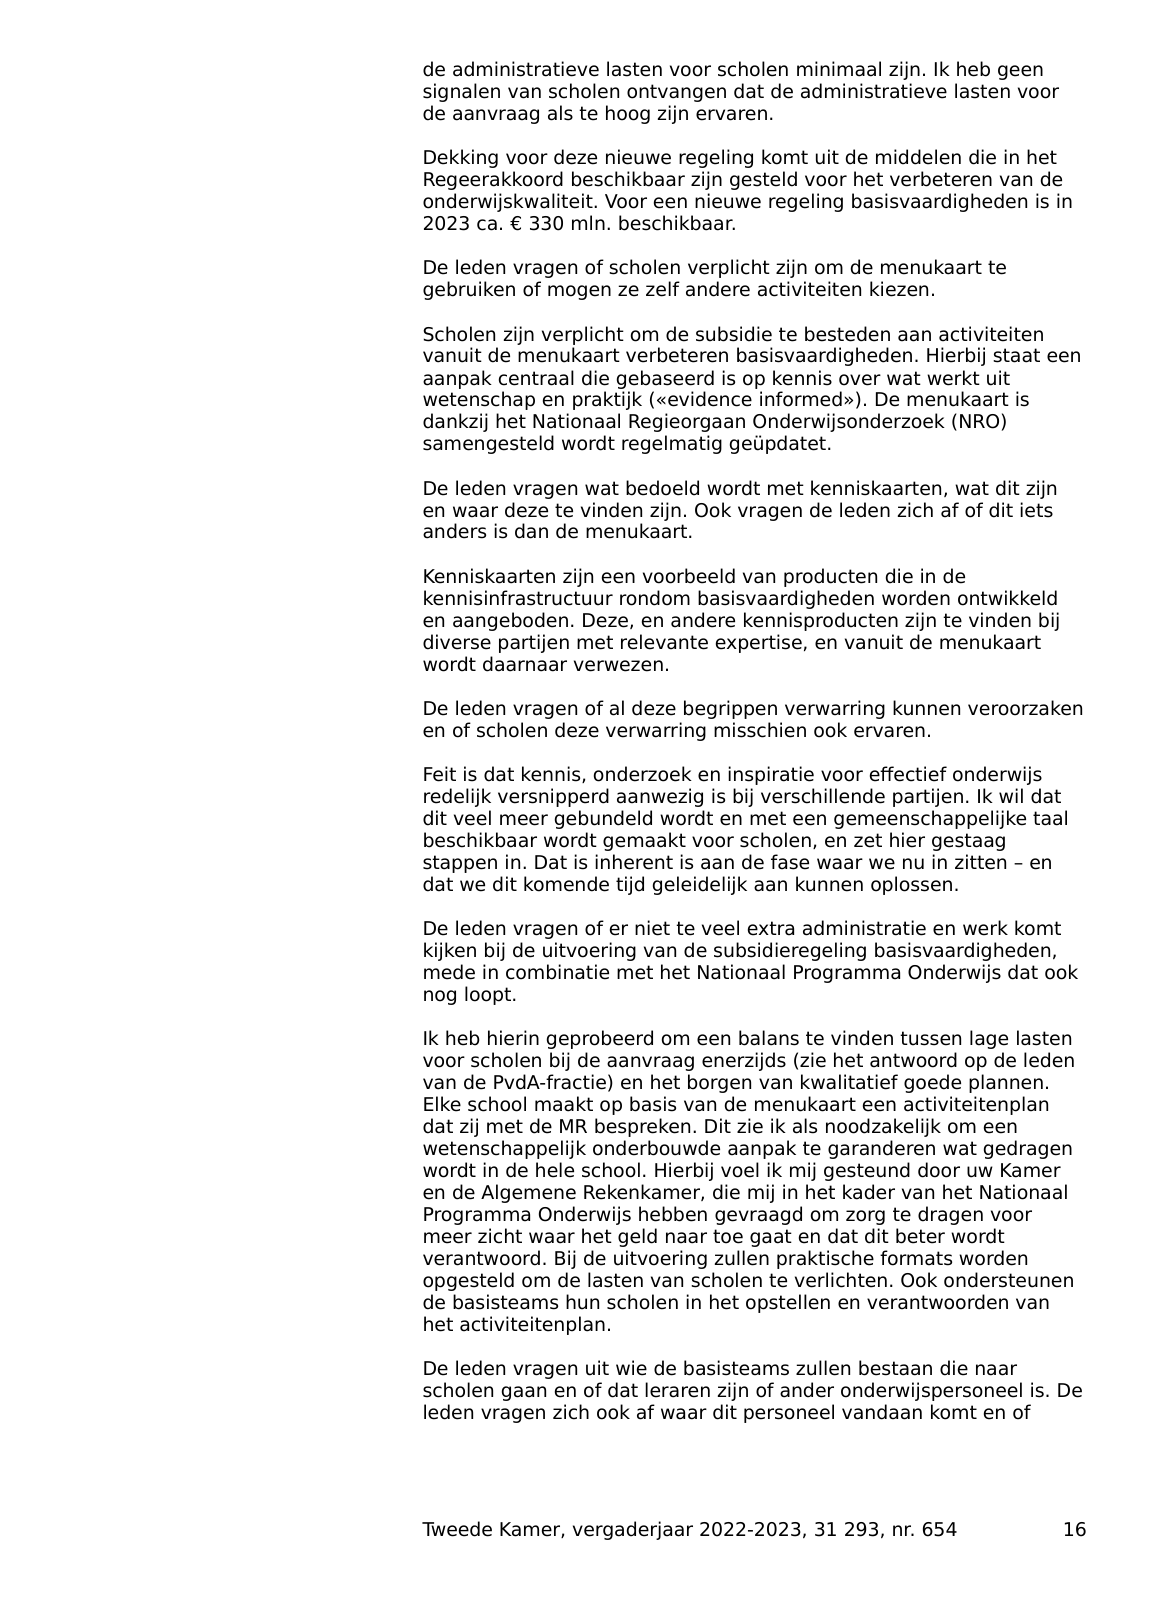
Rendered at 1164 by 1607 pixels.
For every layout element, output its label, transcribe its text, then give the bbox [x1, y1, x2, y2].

text de administratieve lasten voor scholen minimaal zijn. Ik heb geen signalen van scholen ontvangen dat de administratieve lasten voor de aanvraag als te hoog zijn ervaren. [422, 59, 1087, 125]
text De leden vragen wat bedoeld wordt met kenniskaarten, wat dit zijn en waar deze te vinden zijn. Ook vragen de leden zich af of dit iets anders is dan de menukaart. [422, 477, 1087, 543]
text Feit is dat kennis, onderzoek en inspiratie voor effectief onderwijs redelijk versnipperd aanwezig is bij verschillende partijen. Ik wil dat dit veel meer gebundeld wordt en met een gemeenschappelijke taal beschikbaar wordt gemaakt voor scholen, en zet hier gestaag stappen in. Dat is inherent is aan de fase waar we nu in zitten – en dat we dit komende tijd geleidelijk aan kunnen oplossen. [422, 764, 1087, 896]
text De leden vragen of scholen verplicht zijn om de menukaart te gebruiken of mogen ze zelf andere activiteiten kiezen. [422, 257, 1087, 301]
text De leden vragen of er niet te veel extra administratie en werk komt kijken bij de uitvoering van de subsidieregeling basisvaardigheden, mede in combinatie met het Nationaal Programma Onderwijs dat ook nog loopt. [422, 918, 1087, 1006]
text Kenniskaarten zijn een voorbeeld van producten die in de kennisinfrastructuur rondom basisvaardigheden worden ontwikkeld en aangeboden. Deze, en andere kennisproducten zijn te vinden bij diverse partijen met relevante expertise, en vanuit de menukaart wordt daarnaar verwezen. [422, 566, 1087, 676]
text De leden vragen of al deze begrippen verwarring kunnen veroorzaken en of scholen deze verwarring misschien ook ervaren. [422, 698, 1087, 742]
text Ik heb hierin geprobeerd om een balans te vinden tussen lage lasten voor scholen bij de aanvraag enerzijds (zie het antwoord op de leden van de PvdA-fractie) en het borgen van kwalitatief goede plannen. Elke school maakt op basis van de menukaart een activiteitenplan dat zij met de MR bespreken. Dit zie ik als noodzakelijk om een wetenschappelijk onderbouwde aanpak te garanderen wat gedragen wordt in de hele school. Hierbij voel ik mij gesteund door uw Kamer en de Algemene Rekenkamer, die mij in het kader van het Nationaal Programma Onderwijs hebben gevraagd om zorg te dragen voor meer zicht waar het geld naar toe gaat en dat dit beter wordt verantwoord. Bij de uitvoering zullen praktische formats worden opgesteld om de lasten van scholen te verlichten. Ook ondersteunen de basisteams hun scholen in het opstellen en verantwoorden van het activiteitenplan. [422, 1028, 1087, 1336]
text De leden vragen uit wie de basisteams zullen bestaan die naar scholen gaan en of dat leraren zijn of ander onderwijspersoneel is. De leden vragen zich ook af waar dit personeel vandaan komt en of [422, 1358, 1087, 1424]
text Scholen zijn verplicht om de subsidie te besteden aan activiteiten vanuit de menukaart verbeteren basisvaardigheden. Hierbij staat een aanpak centraal die gebaseerd is op kennis over wat werkt uit wetenschap en praktijk («evidence informed»). De menukaart is dankzij het Nationaal Regieorgaan Onderwijsonderzoek (NRO) samengesteld wordt regelmatig geüpdatet. [422, 323, 1087, 455]
text Dekking voor deze nieuwe regeling komt uit de middelen die in het Regeerakkoord beschikbaar zijn gesteld voor het verbeteren van de onderwijskwaliteit. Voor een nieuwe regeling basisvaardigheden is in 2023 ca. € 330 mln. beschikbaar. [422, 147, 1087, 235]
